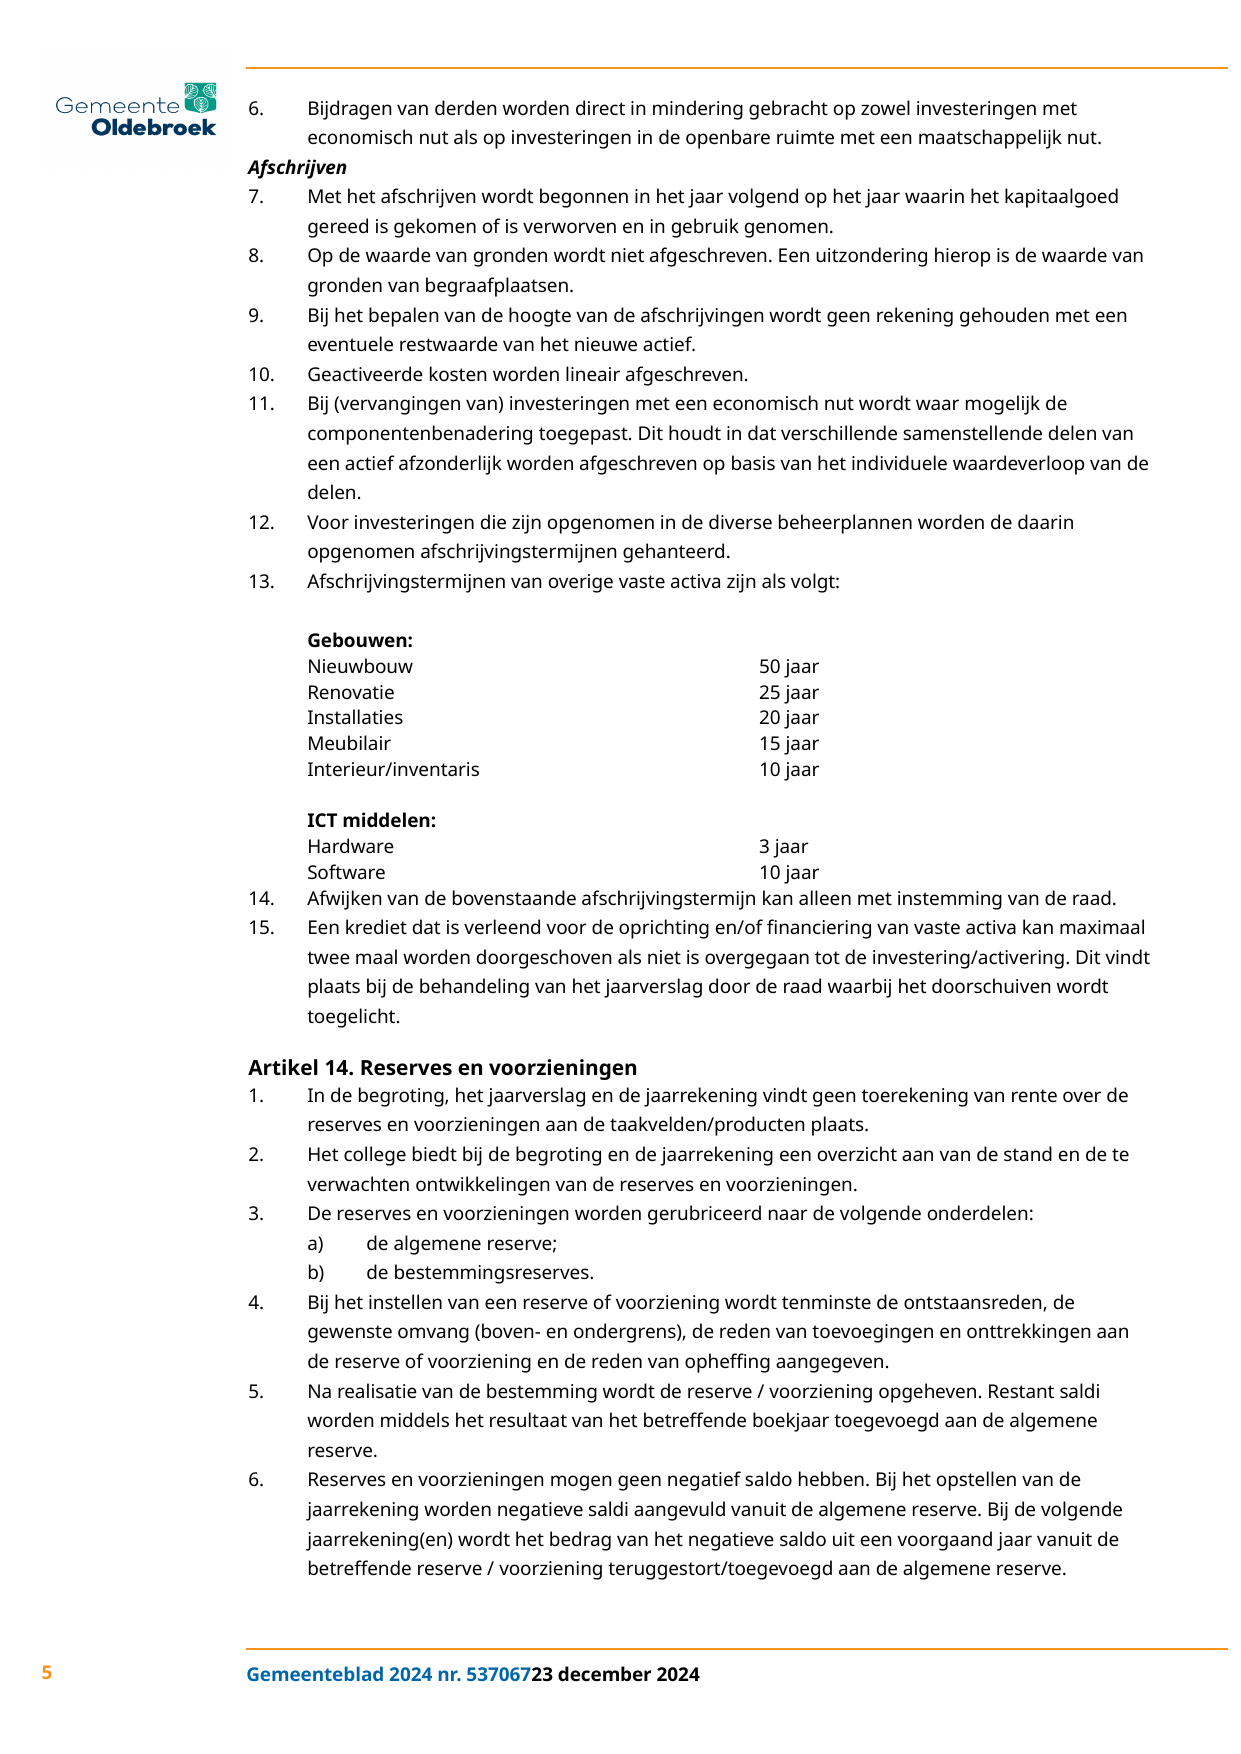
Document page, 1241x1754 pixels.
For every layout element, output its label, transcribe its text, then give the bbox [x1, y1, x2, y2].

text Artikel 14. Reserves en voorzieningen [248, 1053, 1152, 1082]
table_cell [759, 782, 1211, 807]
list Afschrijvingstermijnen van overige vaste activa zijn als volgt: [248, 568, 1152, 594]
list Op de waarde van gronden wordt niet afgeschreven. Een uitzondering hierop is de waarde van gronden van begraafplaatsen. [248, 243, 1152, 298]
table_header Gebouwen: [307, 628, 759, 653]
table_cell 20 jaar [759, 705, 1211, 730]
list Bij het instellen van een reserve of voorziening wordt tenminste de ontstaansreden, de gewenste omvang (boven- en ondergrens), de reden van toevoegingen en onttrekkingen aan de reserve of voorziening en de reden van opheffing aangegeven. [248, 1289, 1152, 1374]
list Bijdragen van derden worden direct in mindering gebracht op zowel investeringen met economisch nut als op investeringen in de openbare ruimte met een maatschappelijk nut. [248, 95, 1152, 150]
table_cell [307, 782, 759, 807]
list Reserves en voorzieningen mogen geen negatief saldo hebben. Bij het opstellen van de jaarrekening worden negatieve saldi aangevuld vanuit de algemene reserve. Bij de volgende jaarrekening(en) wordt het bedrag van het negatieve saldo uit een voorgaand jaar vanuit de betreffende reserve / voorziening teruggestort/toegevoegd aan de algemene reserve. [248, 1467, 1152, 1581]
table_cell Hardware [307, 833, 759, 859]
text Afschrijven [248, 154, 1152, 180]
table_cell Nieuwbouw [307, 653, 759, 679]
list Na realisatie van de bestemming wordt de reserve / voorziening opgeheven. Restant saldi worden middels het resultaat van het betreffende boekjaar toegevoegd aan de algemene reserve. [248, 1378, 1152, 1463]
table_cell Software [307, 859, 759, 885]
picture [41, 47, 231, 172]
list In de begroting, het jaarverslag en de jaarrekening vindt geen toerekening van rente over de reserves en voorzieningen aan de taakvelden/producten plaats. [248, 1082, 1152, 1137]
table_cell 10 jaar [759, 756, 1211, 782]
list de bestemmingsreserves. [307, 1259, 1152, 1285]
table_cell Installaties [307, 705, 759, 730]
list De reserves en voorzieningen worden gerubriceerd naar de volgende onderdelen: [248, 1200, 1152, 1226]
list Geactiveerde kosten worden lineair afgeschreven. [248, 361, 1152, 387]
list Bij (vervangingen van) investeringen met een economisch nut wordt waar mogelijk de componentenbenadering toegepast. Dit houdt in dat verschillende samenstellende delen van een actief afzonderlijk worden afgeschreven op basis van het individuele waardeverloop van de delen. [248, 391, 1152, 505]
list Bij het bepalen van de hoogte van de afschrijvingen wordt geen rekening gehouden met een eventuele restwaarde van het nieuwe actief. [248, 302, 1152, 357]
table_cell 15 jaar [759, 730, 1211, 756]
table_cell 10 jaar [759, 859, 1211, 885]
table_cell Interieur/inventaris [307, 756, 759, 782]
table_cell 3 jaar [759, 833, 1211, 859]
table_cell 50 jaar [759, 653, 1211, 679]
list de algemene reserve; [307, 1230, 1152, 1256]
table_cell ICT middelen: [307, 808, 759, 833]
table_header [759, 628, 1211, 653]
table_cell Renovatie [307, 679, 759, 704]
list Voor investeringen die zijn opgenomen in de diverse beheerplannen worden de daarin opgenomen afschrijvingstermijnen gehanteerd. [248, 509, 1152, 564]
table_cell [759, 808, 1211, 833]
table_cell Meubilair [307, 730, 759, 756]
list Een krediet dat is verleend voor de oprichting en/of financiering van vaste activa kan maximaal twee maal worden doorgeschoven als niet is overgegaan tot de investering/activering. Dit vindt plaats bij de behandeling van het jaarverslag door de raad waarbij het doorschuiven wordt toegelicht. [248, 914, 1152, 1029]
list Het college biedt bij de begroting en de jaarrekening een overzicht aan van de stand en de te verwachten ontwikkelingen van de reserves en voorzieningen. [248, 1141, 1152, 1196]
table_cell 25 jaar [759, 679, 1211, 704]
list Met het afschrijven wordt begonnen in het jaar volgend op het jaar waarin het kapitaalgoed gereed is gekomen of is verworven en in gebruik genomen. [248, 183, 1152, 239]
list Afwijken van de bovenstaande afschrijvingstermijn kan alleen met instemming van de raad. [248, 885, 1152, 911]
